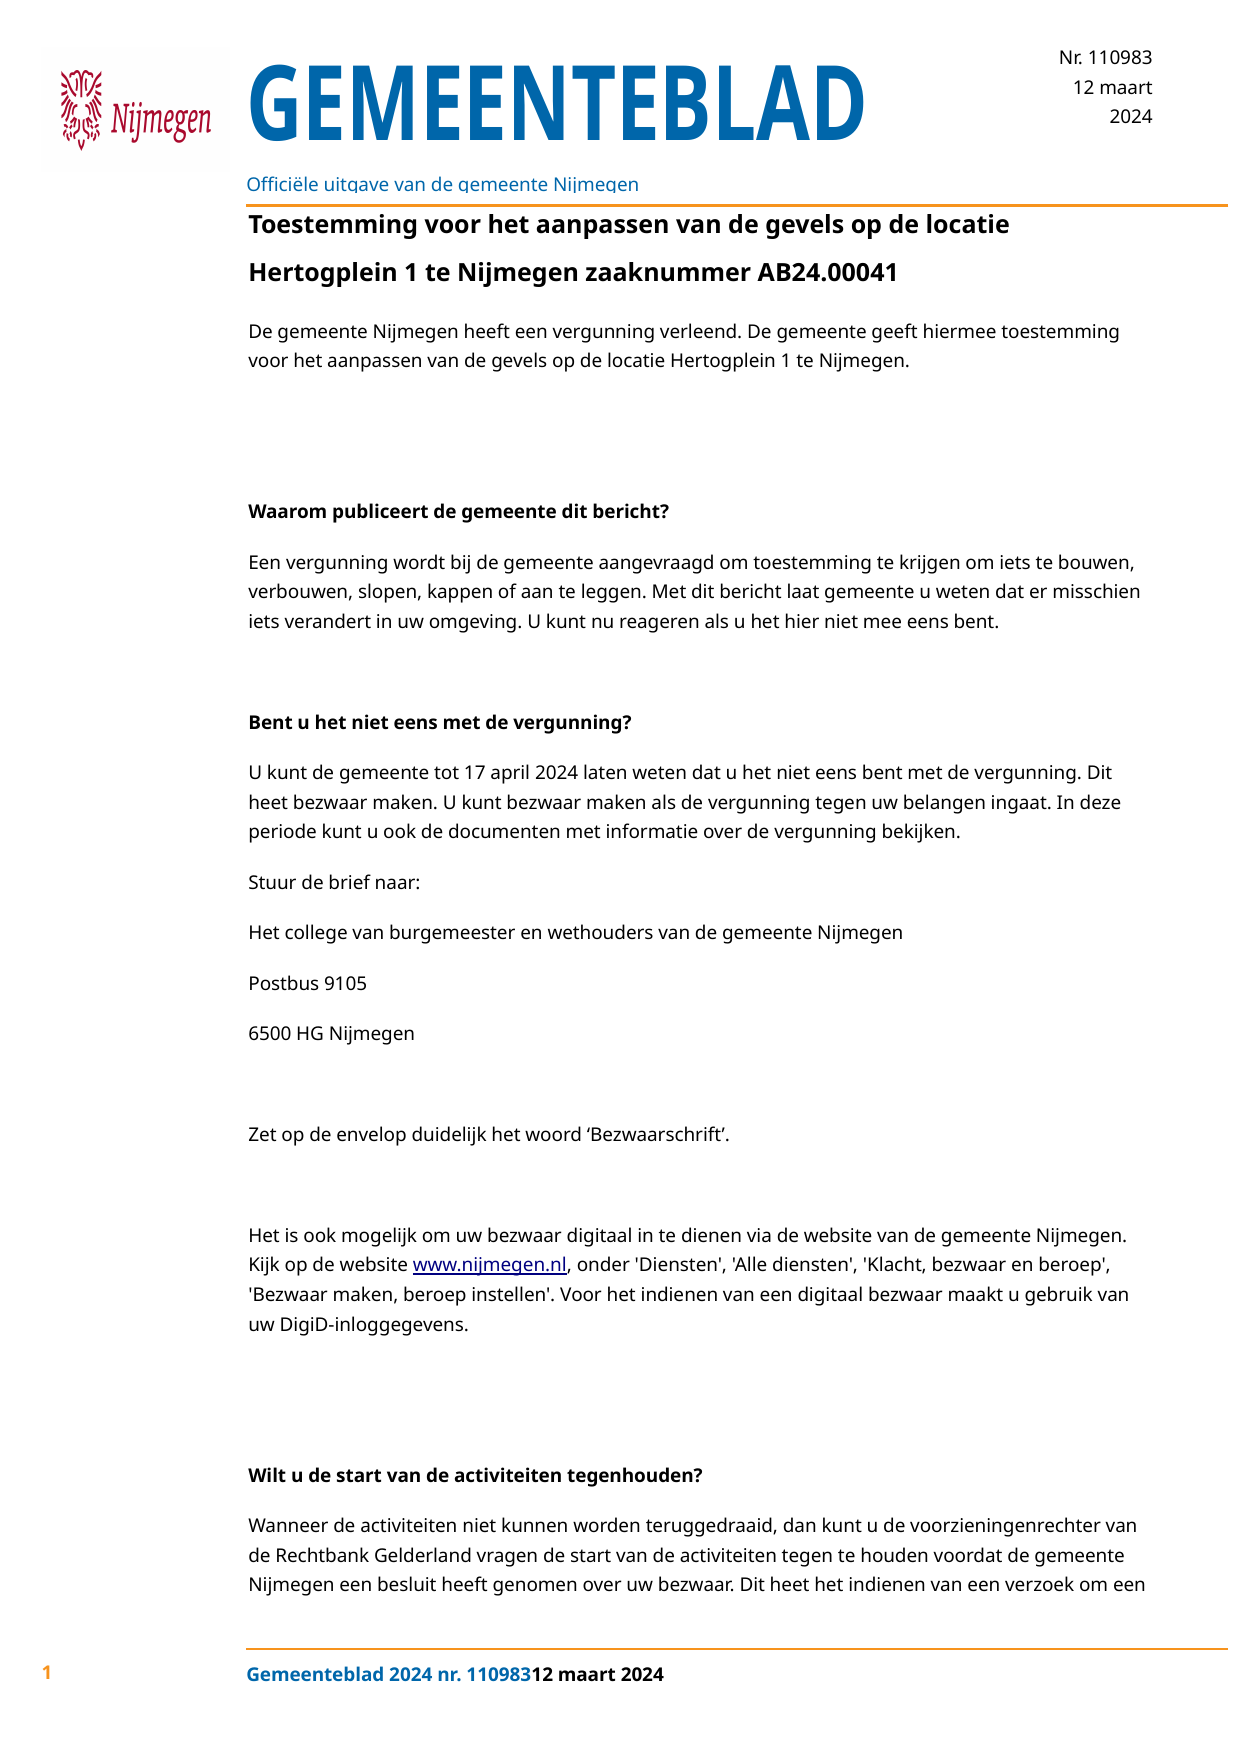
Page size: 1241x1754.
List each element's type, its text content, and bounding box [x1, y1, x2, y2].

text Wanneer de activiteiten niet kunnen worden teruggedraaid, dan kunt u de voorzieningenrechter van de Rechtbank Gelderland vragen de start van de activiteiten tegen te houden voordat de gemeente Nijmegen een besluit heeft genomen over uw bezwaar. Dit heet het indienen van een verzoek om een [248, 1512, 1152, 1597]
text Toestemming voor het aanpassen van de gevels op de locatie Hertogplein 1 te Nijmegen zaaknummer AB24.00041 [248, 207, 1152, 288]
text Bent u het niet eens met de vergunning? [248, 709, 1152, 735]
text U kunt de gemeente tot 17 april 2024 laten weten dat u het niet eens bent met de vergunning. Dit heet bezwaar maken. U kunt bezwaar maken als de vergunning tegen uw belangen ingaat. In deze periode kunt u ook de documenten met informatie over de vergunning bekijken. [248, 759, 1152, 844]
text Zet op de envelop duidelijk het woord ‘Bezwaarschrift’. [248, 1121, 1152, 1147]
text Postbus 9105 [248, 970, 1152, 996]
text Het is ook mogelijk om uw bezwaar digitaal in te dienen via de website van de gemeente Nijmegen. Kijk op de website www.nijmegen.nl, onder 'Diensten', 'Alle diensten', 'Klacht, bezwaar en beroep', 'Bezwaar maken, beroep instellen'. Voor het indienen van een digitaal bezwaar maakt u gebruik van uw DigiD-inloggegevens. [248, 1222, 1152, 1337]
text Een vergunning wordt bij de gemeente aangevraagd om toestemming te krijgen om iets te bouwen, verbouwen, slopen, kappen of aan te leggen. Met dit bericht laat gemeente u weten dat er misschien iets verandert in uw omgeving. U kunt nu reageren als u het hier niet mee eens bent. [248, 549, 1152, 634]
text Waarom publiceert de gemeente dit bericht? [248, 499, 1152, 524]
text Stuur de brief naar: [248, 869, 1152, 895]
text Het college van burgemeester en wethouders van de gemeente Nijmegen [248, 919, 1152, 945]
text 6500 HG Nijmegen [248, 1020, 1152, 1046]
picture [41, 47, 231, 172]
text De gemeente Nijmegen heeft een vergunning verleend. De gemeente geeft hiermee toestemming voor het aanpassen van de gevels op de locatie Hertogplein 1 te Nijmegen. [248, 318, 1152, 373]
text Wilt u de start van de activiteiten tegenhouden? [248, 1462, 1152, 1488]
